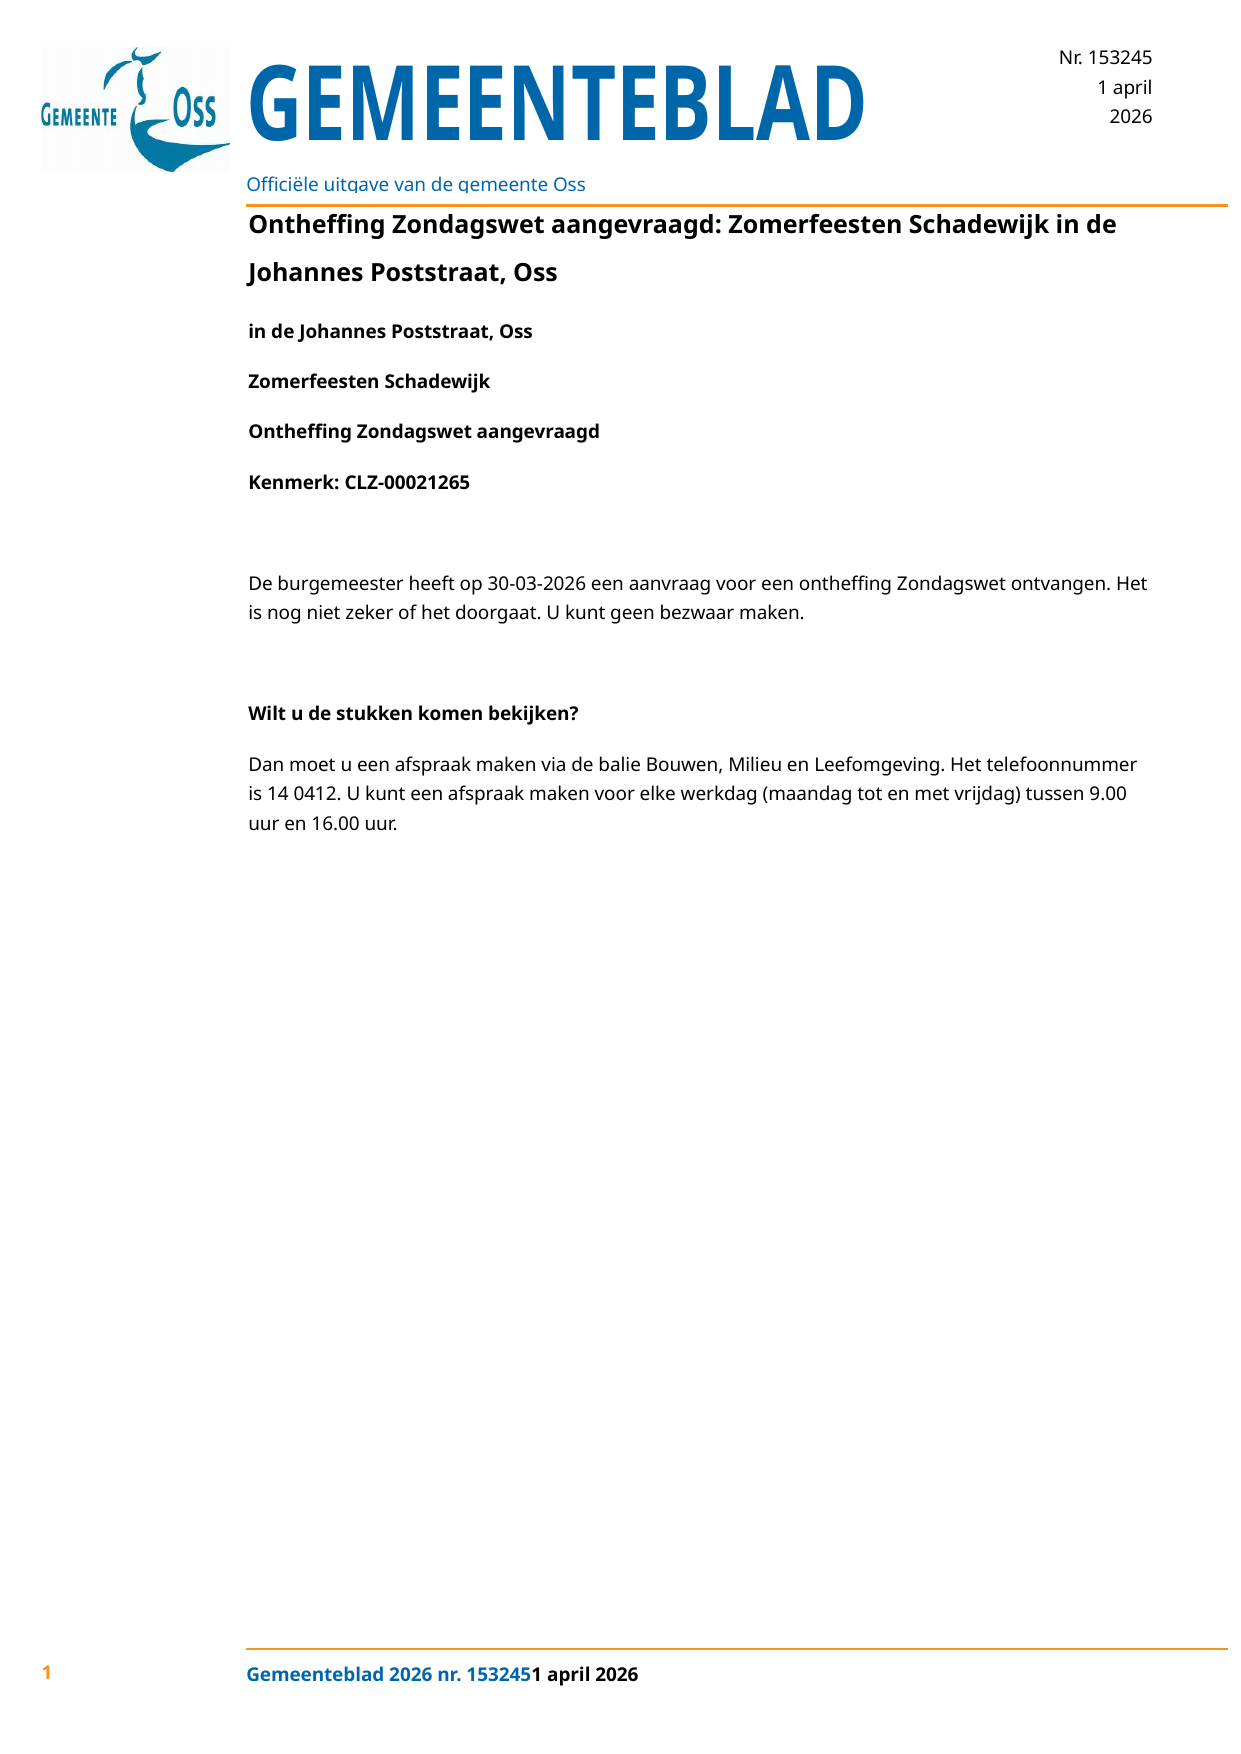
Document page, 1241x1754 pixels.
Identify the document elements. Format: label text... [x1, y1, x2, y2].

text Ontheffing Zondagswet aangevraagd: Zomerfeesten Schadewijk in de Johannes Poststraat, Oss [248, 207, 1152, 288]
text Zomerfeesten Schadewijk [248, 368, 1152, 394]
text De burgemeester heeft op 30-03-2026 een aanvraag voor een ontheffing Zondagswet ontvangen. Het is nog niet zeker of het doorgaat. U kunt geen bezwaar maken. [248, 570, 1152, 625]
text Wilt u de stukken komen bekijken? [248, 700, 1152, 726]
text Ontheffing Zondagswet aangevraagd [248, 419, 1152, 444]
text in de Johannes Poststraat, Oss [248, 318, 1152, 344]
text Kenmerk: CLZ-00021265 [248, 469, 1152, 495]
picture [41, 47, 231, 172]
text Dan moet u een afspraak maken via de balie Bouwen, Milieu en Leefomgeving. Het telefoonnummer is 14 0412. U kunt een afspraak maken voor elke werkdag (maandag tot en met vrijdag) tussen 9.00 uur en 16.00 uur. [248, 751, 1152, 836]
